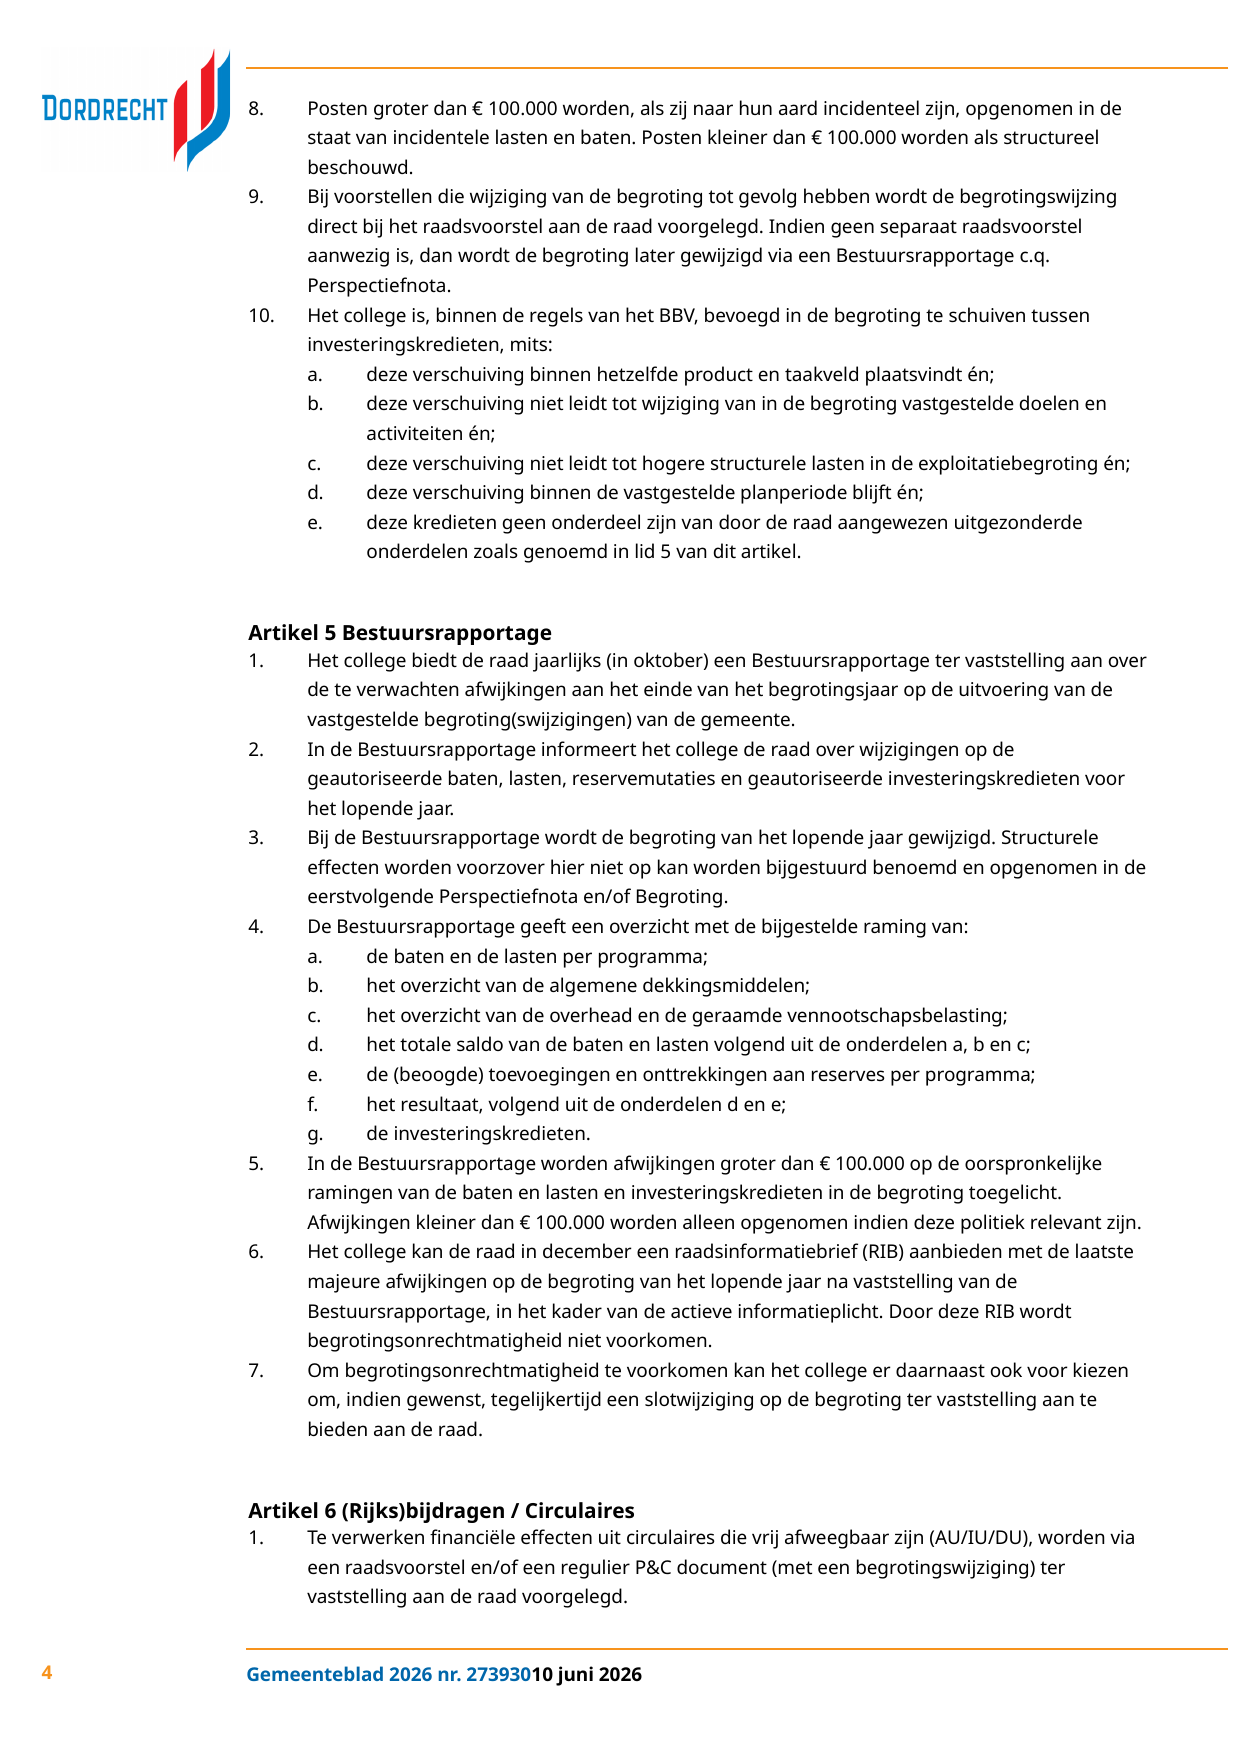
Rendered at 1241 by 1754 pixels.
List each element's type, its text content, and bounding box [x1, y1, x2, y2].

list het totale saldo van de baten en lasten volgend uit de onderdelen a, b en c; [307, 1032, 1152, 1057]
list deze verschuiving niet leidt tot wijziging van in de begroting vastgestelde doelen en activiteiten én; [307, 391, 1152, 446]
list de baten en de lasten per programma; [307, 943, 1152, 968]
list het overzicht van de algemene dekkingsmiddelen; [307, 972, 1152, 998]
list deze verschuiving niet leidt tot hogere structurele lasten in de exploitatiebegroting én; [307, 450, 1152, 476]
list de (beoogde) toevoegingen en onttrekkingen aan reserves per programma; [307, 1061, 1152, 1087]
list Posten groter dan € 100.000 worden, als zij naar hun aard incidenteel zijn, opgenomen in de staat van incidentele lasten en baten. Posten kleiner dan € 100.000 worden als structureel beschouwd. [248, 95, 1152, 180]
list deze kredieten geen onderdeel zijn van door de raad aangewezen uitgezonderde onderdelen zoals genoemd in lid 5 van dit artikel. [307, 509, 1152, 564]
picture [41, 47, 231, 172]
list het resultaat, volgend uit de onderdelen d en e; [307, 1091, 1152, 1116]
list deze verschuiving binnen hetzelfde product en taakveld plaatsvindt én; [307, 361, 1152, 387]
list Te verwerken financiële effecten uit circulaires die vrij afweegbaar zijn (AU/IU/DU), worden via een raadsvoorstel en/of een regulier P&C document (met een begrotingswijziging) ter vaststelling aan de raad voorgelegd. [248, 1524, 1152, 1609]
list In de Bestuursrapportage informeert het college de raad over wijzigingen op de geautoriseerde baten, lasten, reservemutaties en geautoriseerde investeringskredieten voor het lopende jaar. [248, 736, 1152, 821]
list In de Bestuursrapportage worden afwijkingen groter dan € 100.000 op de oorspronkelijke ramingen van de baten en lasten en investeringskredieten in de begroting toegelicht. Afwijkingen kleiner dan € 100.000 worden alleen opgenomen indien deze politiek relevant zijn. [248, 1150, 1152, 1235]
list Het college kan de raad in december een raadsinformatiebrief (RIB) aanbieden met de laatste majeure afwijkingen op de begroting van het lopende jaar na vaststelling van de Bestuursrapportage, in het kader van de actieve informatieplicht. Door deze RIB wordt begrotingsonrechtmatigheid niet voorkomen. [248, 1239, 1152, 1353]
list Het college is, binnen de regels van het BBV, bevoegd in de begroting te schuiven tussen investeringskredieten, mits: [248, 302, 1152, 357]
list Bij de Bestuursrapportage wordt de begroting van het lopende jaar gewijzigd. Structurele effecten worden voorzover hier niet op kan worden bijgestuurd benoemd en opgenomen in de eerstvolgende Perspectiefnota en/of Begroting. [248, 824, 1152, 909]
list De Bestuursrapportage geeft een overzicht met de bijgestelde raming van: [248, 913, 1152, 939]
list deze verschuiving binnen de vastgestelde planperiode blijft én; [307, 479, 1152, 505]
list Bij voorstellen die wijziging van de begroting tot gevolg hebben wordt de begrotingswijzing direct bij het raadsvoorstel aan de raad voorgelegd. Indien geen separaat raadsvoorstel aanwezig is, dan wordt de begroting later gewijzigd via een Bestuursrapportage c.q. Perspectiefnota. [248, 183, 1152, 298]
text Artikel 5 Bestuursrapportage [248, 618, 1152, 647]
list Het college biedt de raad jaarlijks (in oktober) een Bestuursrapportage ter vaststelling aan over de te verwachten afwijkingen aan het einde van het begrotingsjaar op de uitvoering van de vastgestelde begroting(swijzigingen) van de gemeente. [248, 647, 1152, 732]
list de investeringskredieten. [307, 1120, 1152, 1146]
list Om begrotingsonrechtmatigheid te voorkomen kan het college er daarnaast ook voor kiezen om, indien gewenst, tegelijkertijd een slotwijziging op de begroting ter vaststelling aan te bieden aan de raad. [248, 1357, 1152, 1442]
list het overzicht van de overhead en de geraamde vennootschapsbelasting; [307, 1002, 1152, 1028]
text Artikel 6 (Rijks)bijdragen / Circulaires [248, 1496, 1152, 1524]
